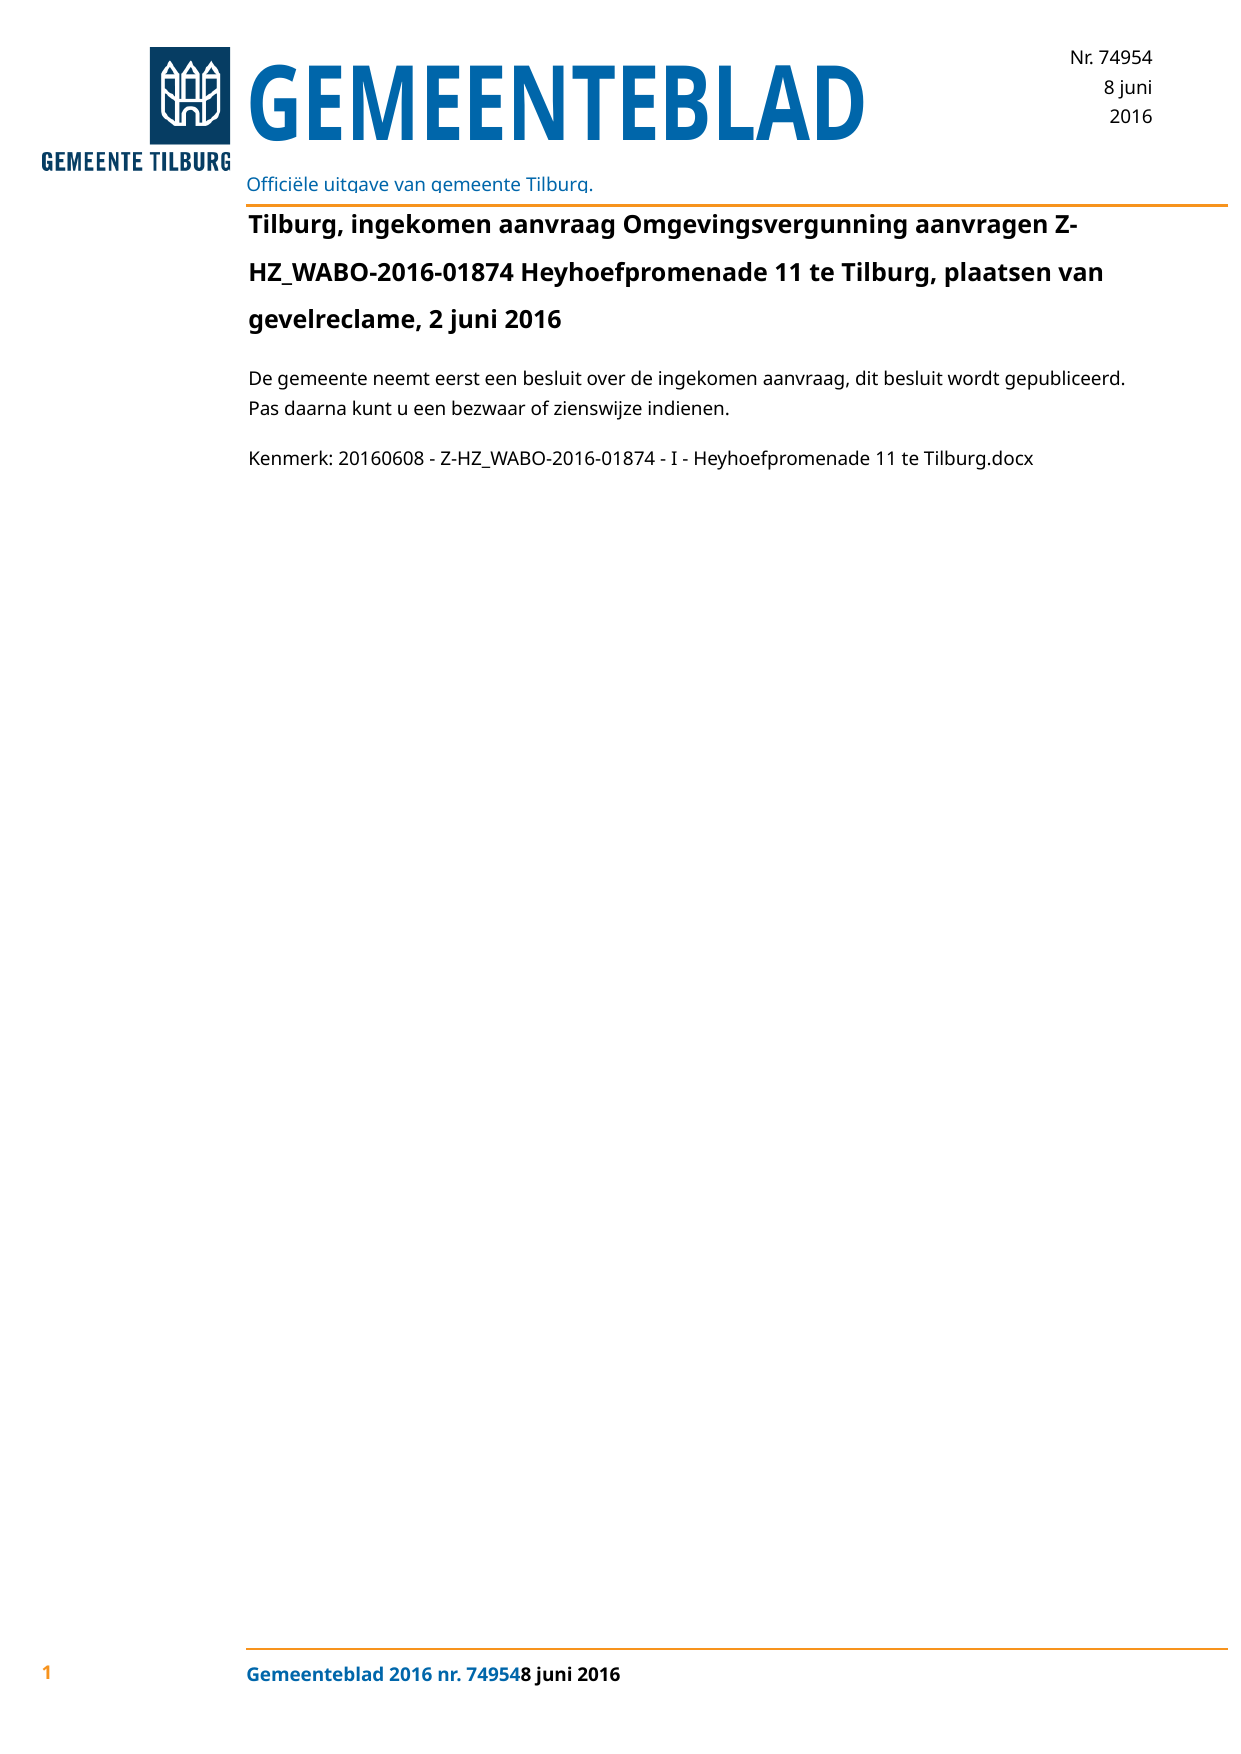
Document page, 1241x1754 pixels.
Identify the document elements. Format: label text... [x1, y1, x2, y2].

text Tilburg, ingekomen aanvraag Omgevingsvergunning aanvragen Z-HZ_WABO-2016-01874 Heyhoefpromenade 11 te Tilburg, plaatsen van gevelreclame, 2 juni 2016 [248, 207, 1152, 336]
picture [41, 47, 231, 172]
text De gemeente neemt eerst een besluit over de ingekomen aanvraag, dit besluit wordt gepubliceerd. Pas daarna kunt u een bezwaar of zienswijze indienen. [248, 366, 1152, 421]
text Kenmerk: 20160608 - Z-HZ_WABO-2016-01874 - I - Heyhoefpromenade 11 te Tilburg.docx [248, 446, 1152, 471]
